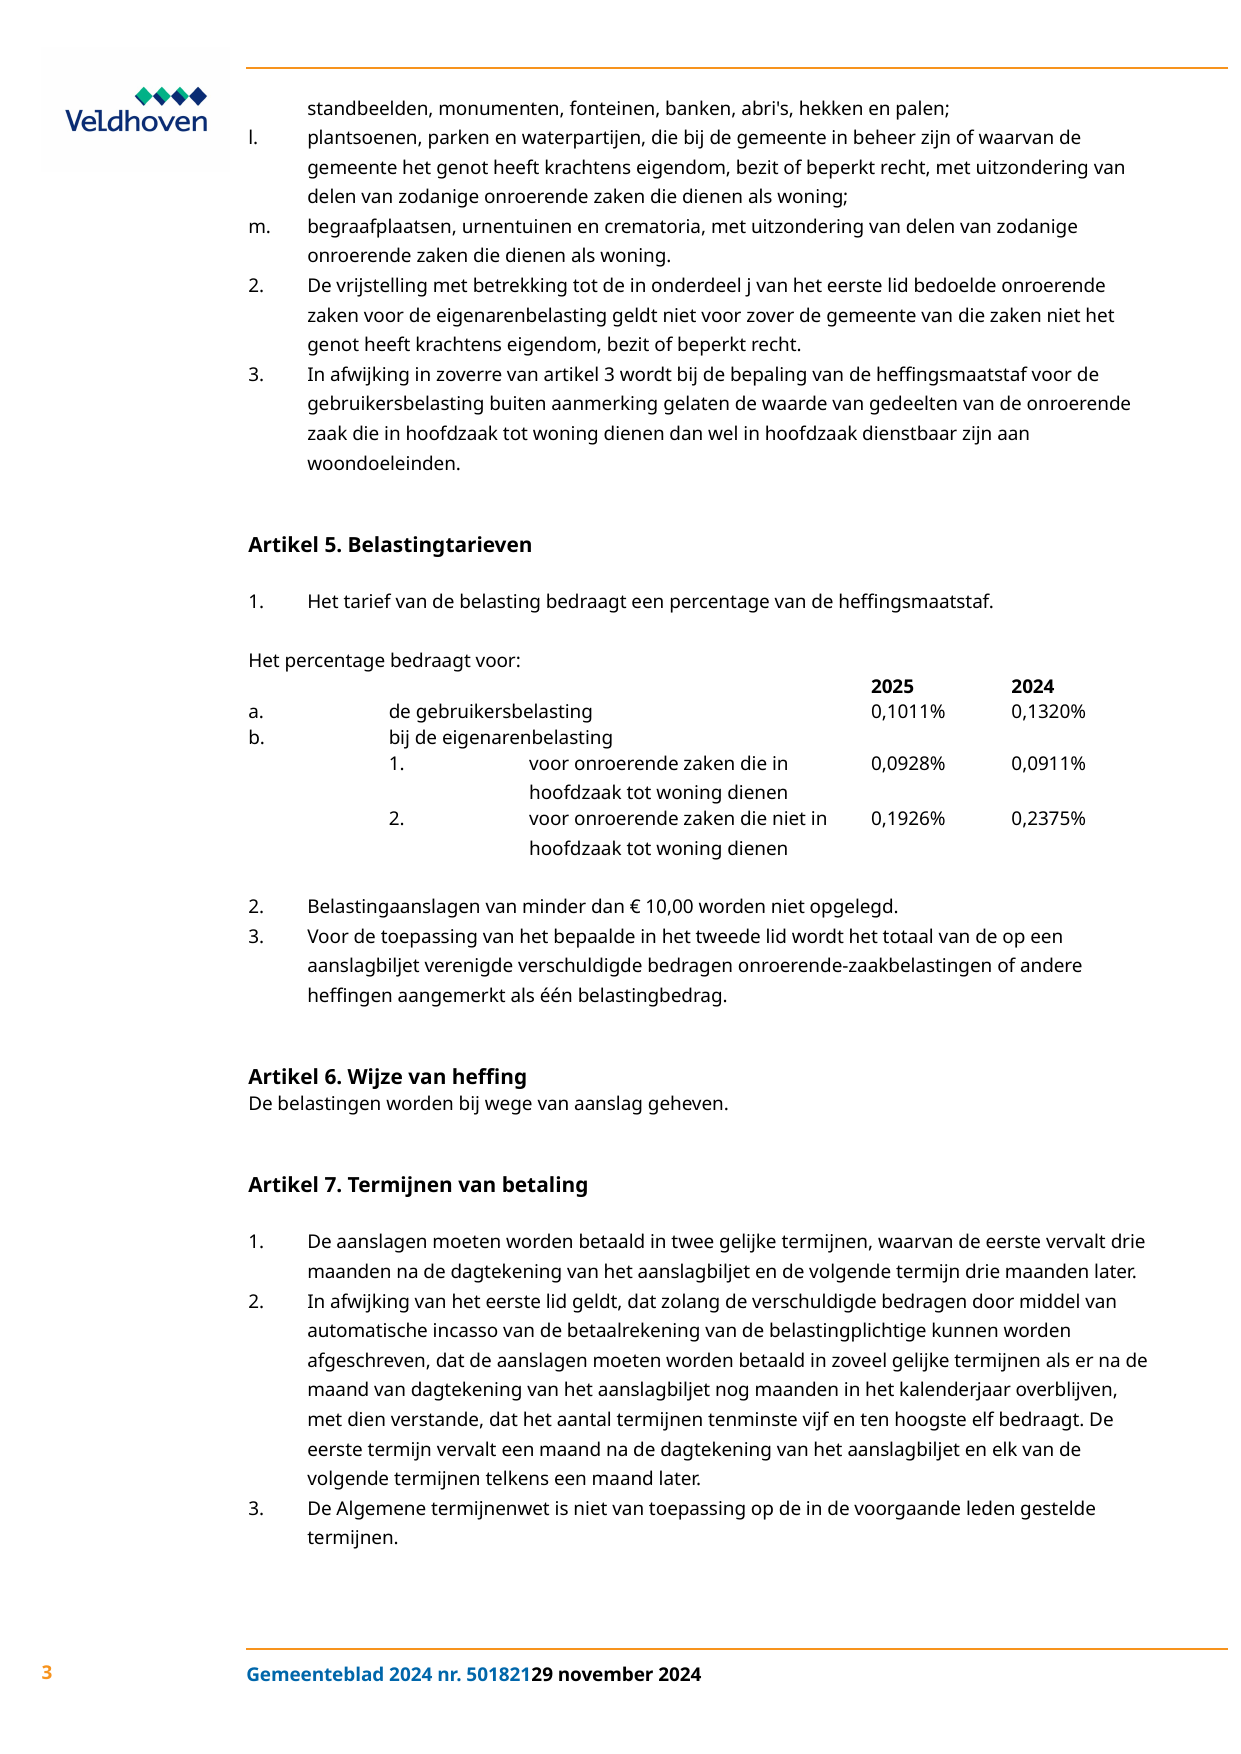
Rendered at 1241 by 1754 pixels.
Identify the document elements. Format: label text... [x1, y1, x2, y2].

table_cell 0,2375% [1011, 805, 1152, 861]
list In afwijking van het eerste lid geldt, dat zolang de verschuldigde bedragen door middel van automatische incasso van de betaalrekening van de belastingplichtige kunnen worden afgeschreven, dat de aanslagen moeten worden betaald in zoveel gelijke termijnen als er na de maand van dagtekening van het aanslagbiljet nog maanden in het kalenderjaar overblijven, met dien verstande, dat het aantal termijnen tenminste vijf en ten hoogste elf bedraagt. De eerste termijn vervalt een maand na de dagtekening van het aanslagbiljet en elk van de volgende termijnen telkens een maand later. [248, 1288, 1152, 1491]
list begraafplaatsen, urnentuinen en crematoria, met uitzondering van delen van zodanige onroerende zaken die dienen als woning. [248, 213, 1152, 268]
table_cell 1. [389, 750, 529, 805]
table_cell [248, 805, 388, 861]
picture [41, 47, 231, 172]
list De vrijstelling met betrekking tot de in onderdeel j van het eerste lid bedoelde onroerende zaken voor de eigenarenbelasting geldt niet voor zover de gemeente van die zaken niet het genot heeft krachtens eigendom, bezit of beperkt recht. [248, 272, 1152, 357]
table_cell 2025 [871, 673, 1011, 698]
table_cell b. [248, 724, 388, 750]
table_cell voor onroerende zaken die in hoofdzaak tot woning dienen [529, 750, 871, 805]
list plantsoenen, parken en waterpartijen, die bij de gemeente in beheer zijn of waarvan de gemeente het genot heeft krachtens eigendom, bezit of beperkt recht, met uitzondering van delen van zodanige onroerende zaken die dienen als woning; [248, 124, 1152, 209]
table_cell bij de eigenarenbelasting [389, 724, 871, 750]
list Belastingaanslagen van minder dan € 10,00 worden niet opgelegd. [248, 893, 1152, 919]
text De belastingen worden bij wege van aanslag geheven. [248, 1091, 1152, 1116]
table_cell [1011, 724, 1152, 750]
list In afwijking in zoverre van artikel 3 wordt bij de bepaling van de heffingsmaatstaf voor de gebruikersbelasting buiten aanmerking gelaten de waarde van gedeelten van de onroerende zaak die in hoofdzaak tot woning dienen dan wel in hoofdzaak dienstbaar zijn aan woondoeleinden. [248, 361, 1152, 476]
table_cell 0,1320% [1011, 699, 1152, 724]
table_cell voor onroerende zaken die niet in hoofdzaak tot woning dienen [529, 805, 871, 861]
list Voor de toepassing van het bepaalde in het tweede lid wordt het totaal van de op een aanslagbiljet verenigde verschuldigde bedragen onroerende-zaakbelastingen of andere heffingen aangemerkt als één belastingbedrag. [248, 923, 1152, 1008]
list Het tarief van de belasting bedraagt een percentage van de heffingsmaatstaf. [248, 588, 1152, 613]
table_cell a. [248, 699, 388, 724]
table_cell 0,1926% [871, 805, 1011, 861]
table_cell 0,0911% [1011, 750, 1152, 805]
table_cell [248, 750, 388, 805]
list De aanslagen moeten worden betaald in twee gelijke termijnen, waarvan de eerste vervalt drie maanden na de dagtekening van het aanslagbiljet en de volgende termijn drie maanden later. [248, 1229, 1152, 1284]
list standbeelden, monumenten, fonteinen, banken, abri's, hekken en palen; [248, 95, 1152, 121]
table_cell [389, 673, 871, 698]
text Artikel 5. Belastingtarieven [248, 530, 1152, 558]
text Artikel 6. Wijze van heffing [248, 1062, 1152, 1091]
table_cell 0,0928% [871, 750, 1011, 805]
list De Algemene termijnenwet is niet van toepassing op de in de voorgaande leden gestelde termijnen. [248, 1495, 1152, 1550]
table_header Het percentage bedraagt voor: [248, 647, 1152, 673]
table_cell [248, 673, 388, 698]
text Artikel 7. Termijnen van betaling [248, 1171, 1152, 1199]
table_cell 0,1011% [871, 699, 1011, 724]
table_cell 2024 [1011, 673, 1152, 698]
table_cell [871, 724, 1011, 750]
table_cell de gebruikersbelasting [389, 699, 871, 724]
table_cell 2. [389, 805, 529, 861]
